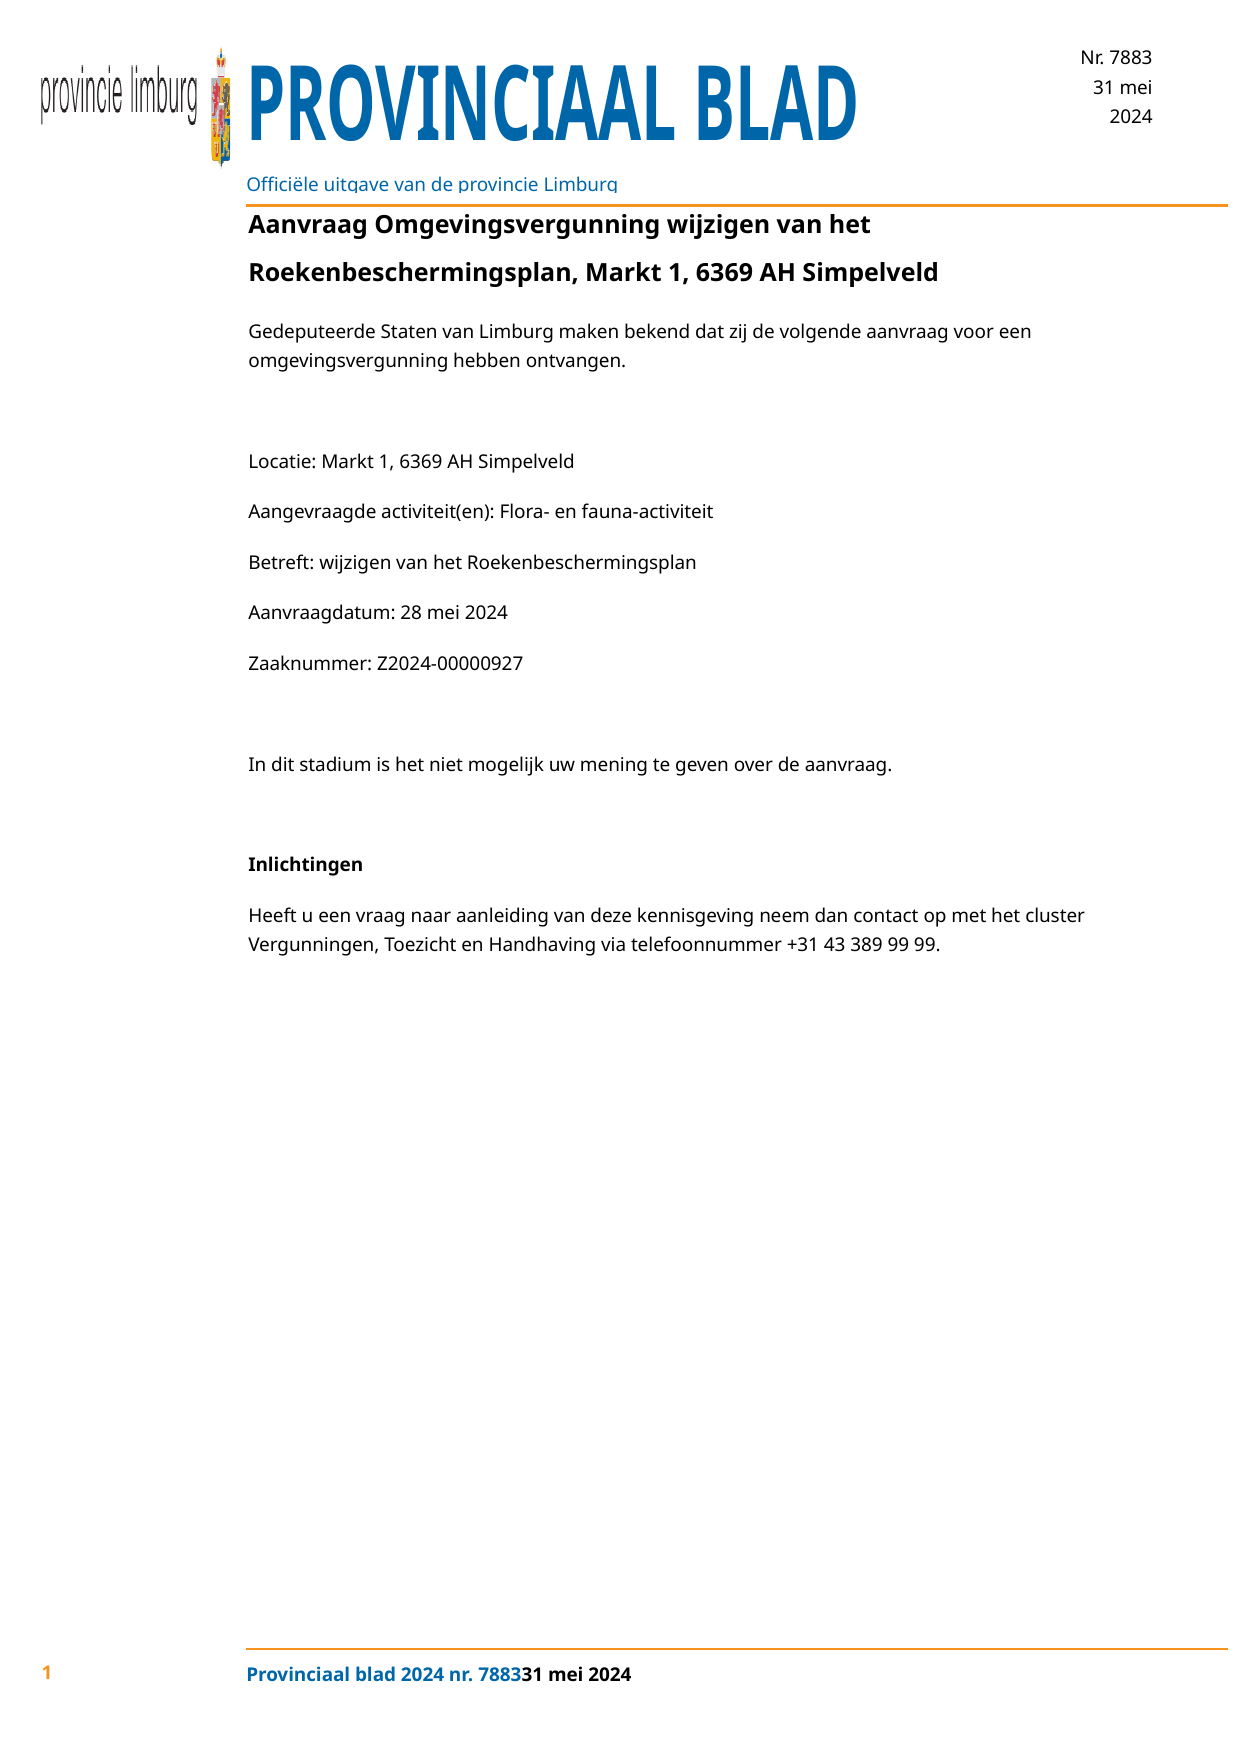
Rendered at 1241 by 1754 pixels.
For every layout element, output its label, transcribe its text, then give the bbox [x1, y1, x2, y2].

text Locatie: Markt 1, 6369 AH Simpelveld [248, 448, 1152, 474]
text Gedeputeerde Staten van Limburg maken bekend dat zij de volgende aanvraag voor een omgevingsvergunning hebben ontvangen. [248, 318, 1152, 373]
text Heeft u een vraag naar aanleiding van deze kennisgeving neem dan contact op met het cluster Vergunningen, Toezicht en Handhaving via telefoonnummer +31 43 389 99 99. [248, 902, 1152, 957]
text In dit stadium is het niet mogelijk uw mening te geven over de aanvraag. [248, 751, 1152, 777]
text Aanvraagdatum: 28 mei 2024 [248, 599, 1152, 625]
text Aanvraag Omgevingsvergunning wijzigen van het Roekenbeschermingsplan, Markt 1, 6369 AH Simpelveld [248, 207, 1152, 288]
text Aangevraagde activiteit(en): Flora- en fauna-activiteit [248, 499, 1152, 524]
text Zaaknummer: Z2024-00000927 [248, 650, 1152, 676]
picture [41, 47, 231, 172]
text Betreft: wijzigen van het Roekenbeschermingsplan [248, 549, 1152, 575]
text Inlichtingen [248, 852, 1152, 877]
